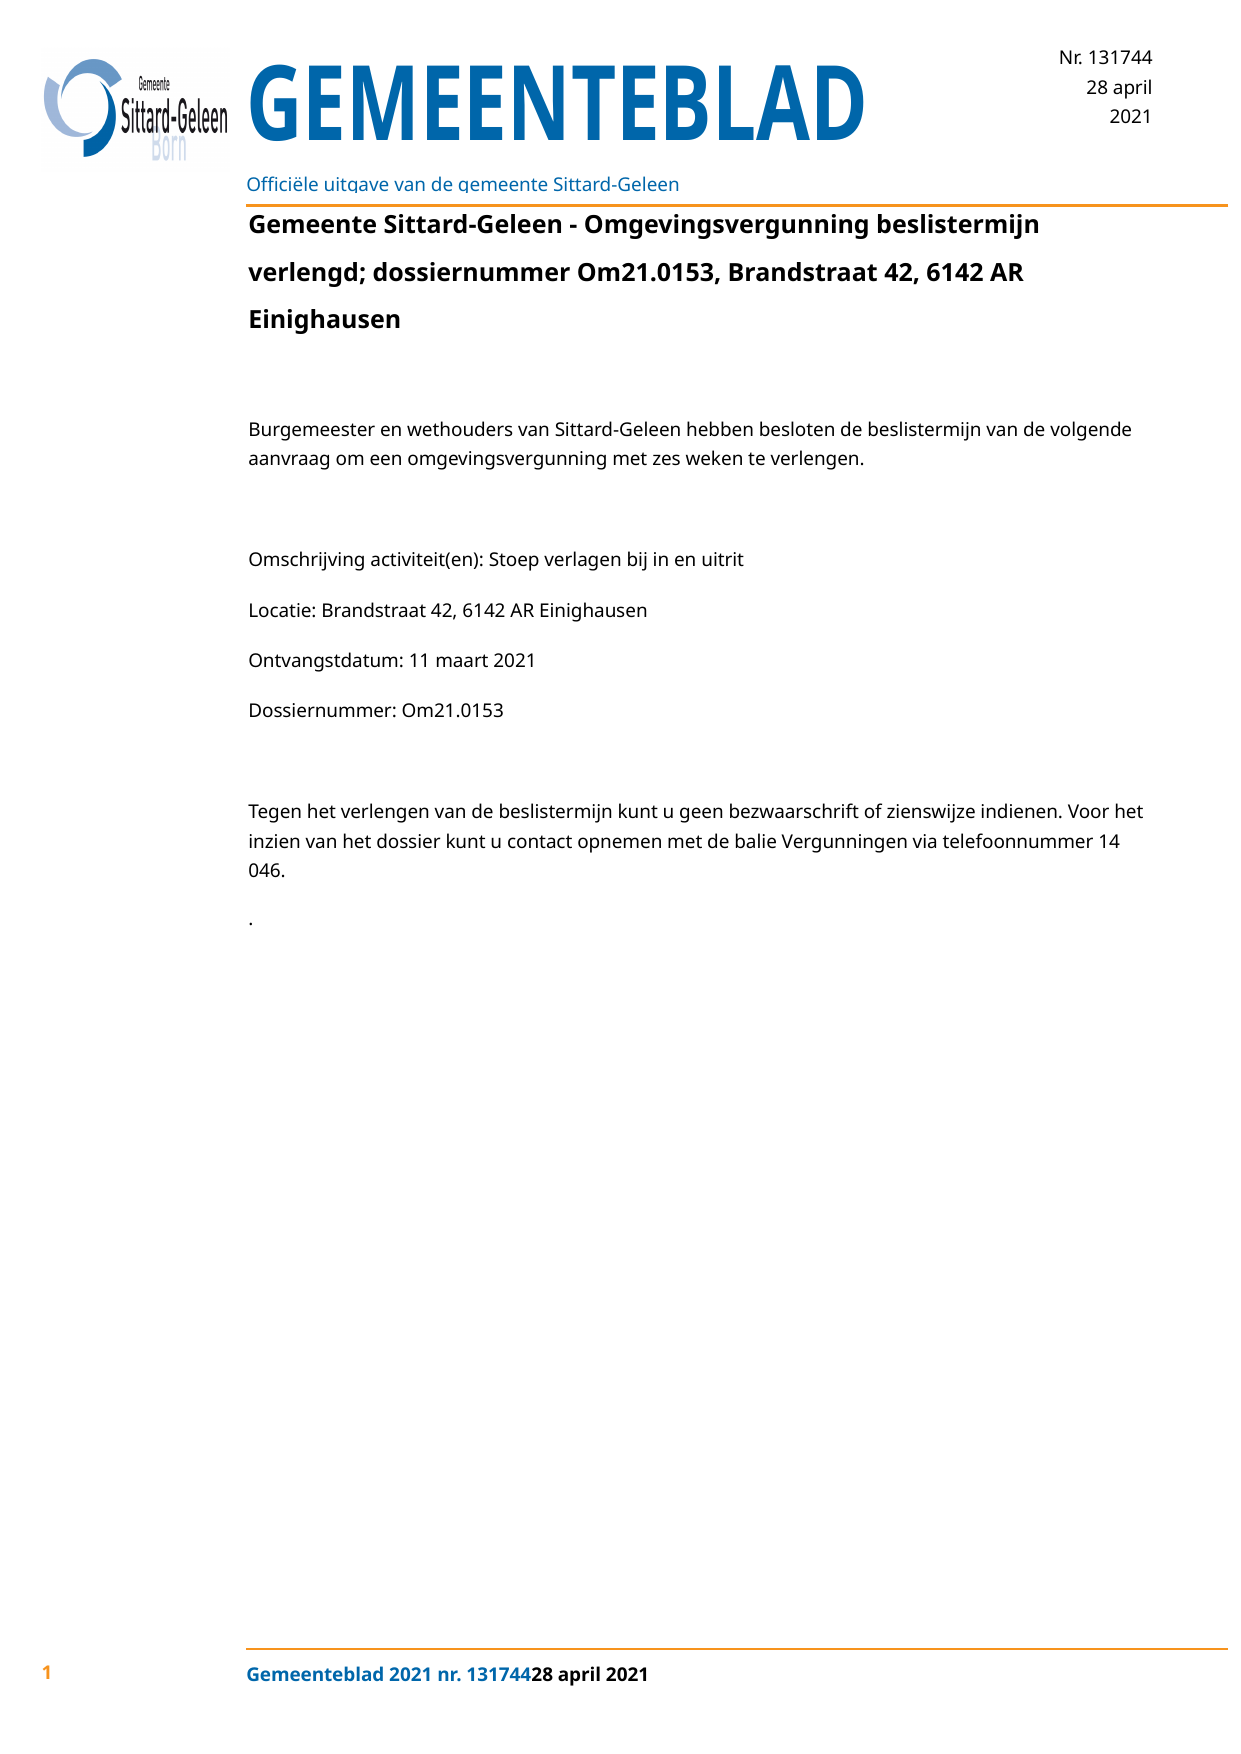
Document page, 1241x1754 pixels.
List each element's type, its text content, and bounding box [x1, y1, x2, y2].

text Burgemeester en wethouders van Sittard-Geleen hebben besloten de beslistermijn van de volgende aanvraag om een omgevingsvergunning met zes weken te verlengen. [248, 416, 1152, 471]
text Ontvangstdatum: 11 maart 2021 [248, 647, 1152, 673]
text Omschrijving activiteit(en): Stoep verlagen bij in en uitrit [248, 546, 1152, 572]
text Gemeente Sittard-Geleen - Omgevingsvergunning beslistermijn verlengd; dossiernummer Om21.0153, Brandstraat 42, 6142 AR Einighausen [248, 207, 1152, 336]
text Tegen het verlengen van de beslistermijn kunt u geen bezwaarschrift of zienswijze indienen. Voor het inzien van het dossier kunt u contact opnemen met de balie Vergunningen via telefoonnummer 14 046. [248, 798, 1152, 883]
picture [41, 47, 231, 172]
text Locatie: Brandstraat 42, 6142 AR Einighausen [248, 597, 1152, 622]
text Dossiernummer: Om21.0153 [248, 698, 1152, 723]
text . [248, 905, 1152, 931]
